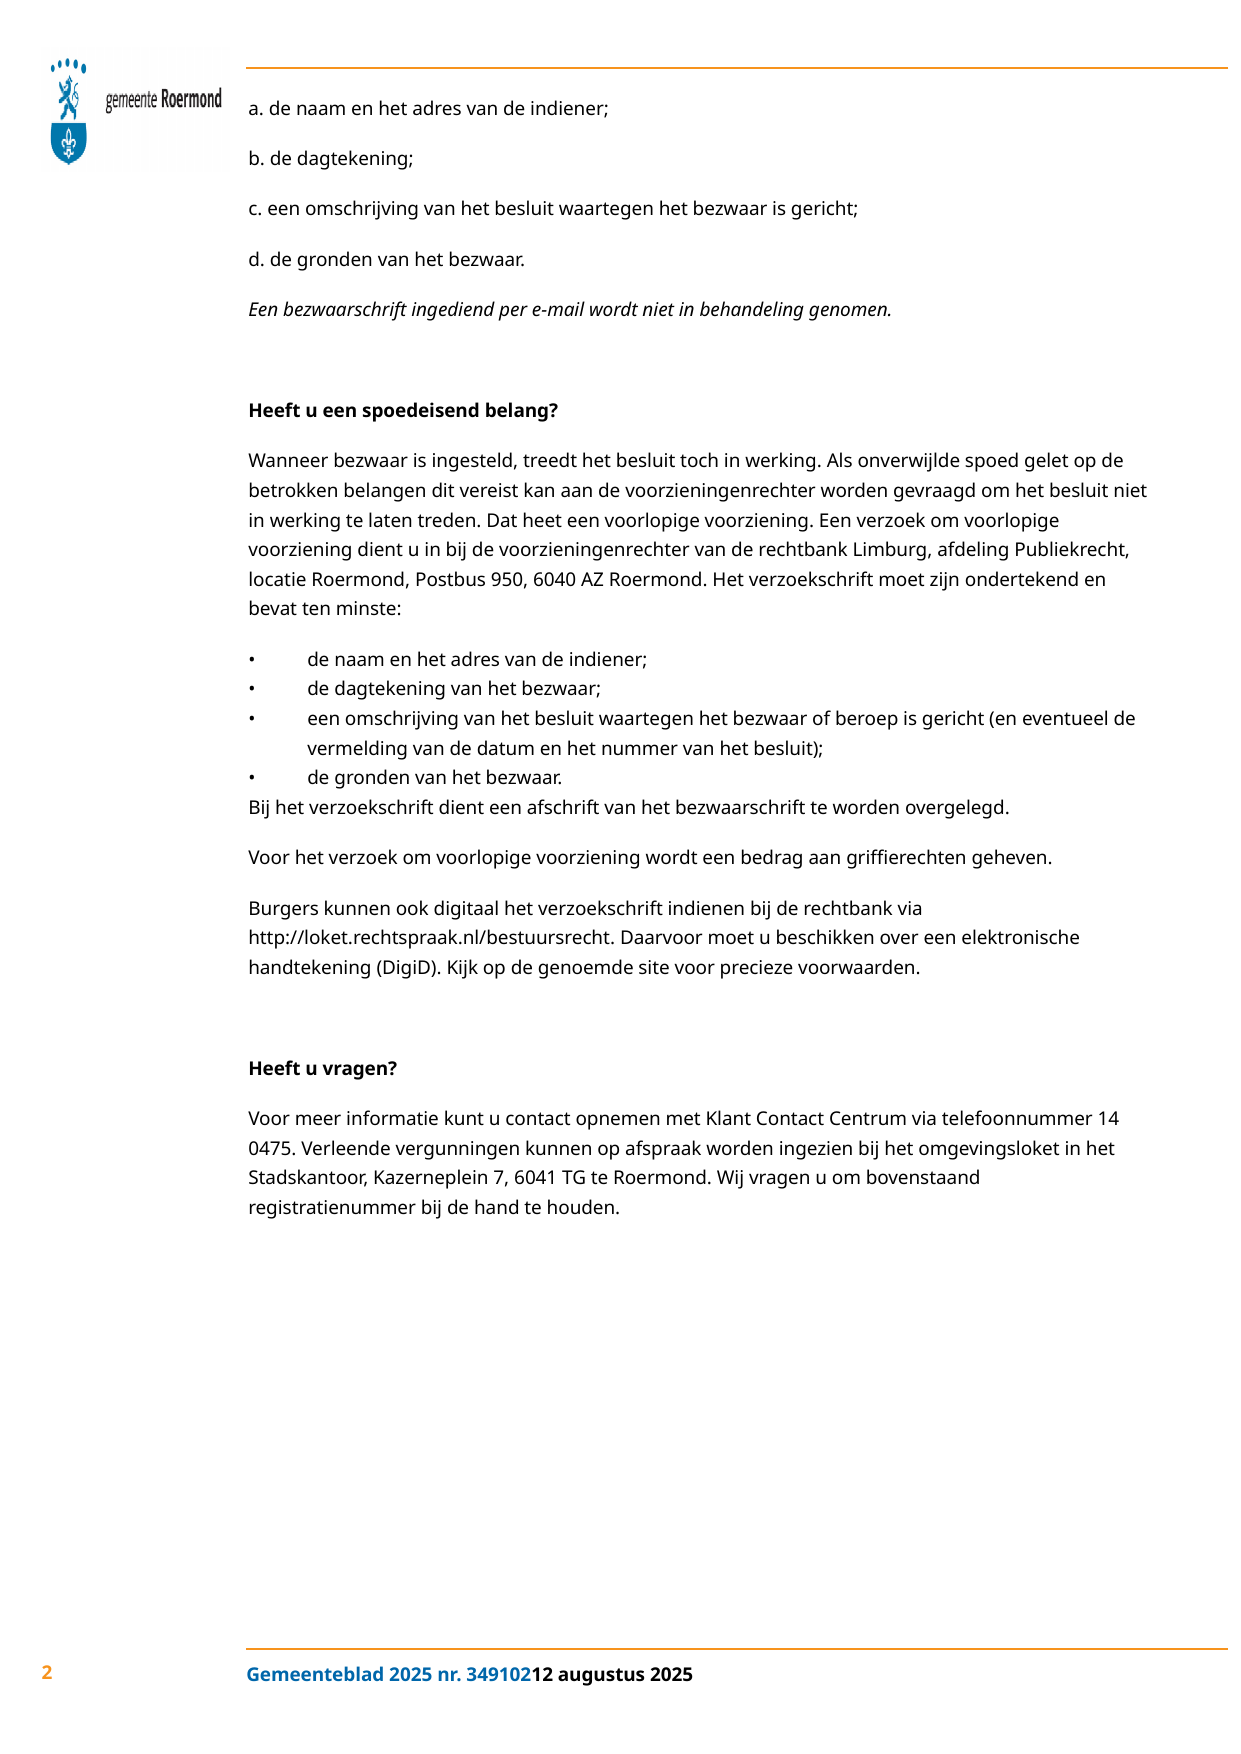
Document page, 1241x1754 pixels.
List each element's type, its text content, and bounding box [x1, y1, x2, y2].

text Voor het verzoek om voorlopige voorziening wordt een bedrag aan griffierechten geheven. [248, 844, 1152, 870]
list een omschrijving van het besluit waartegen het bezwaar of beroep is gericht (en eventueel de vermelding van de datum en het nummer van het besluit); [248, 705, 1152, 761]
text Burgers kunnen ook digitaal het verzoekschrift indienen bij de rechtbank via http://loket.rechtspraak.nl/bestuursrecht. Daarvoor moet u beschikken over een elektronische handtekening (DigiD). Kijk op de genoemde site voor precieze voorwaarden. [248, 895, 1152, 980]
text Een bezwaarschrift ingediend per e-mail wordt niet in behandeling genomen. [248, 296, 1152, 322]
text Heeft u een spoedeisend belang? [248, 397, 1152, 423]
text Bij het verzoekschrift dient een afschrift van het bezwaarschrift te worden overgelegd. [248, 794, 1152, 820]
text b. de dagtekening; [248, 145, 1152, 171]
list de gronden van het bezwaar. [248, 764, 1152, 790]
picture [41, 47, 231, 172]
text Wanneer bezwaar is ingesteld, treedt het besluit toch in werking. Als onverwijlde spoed gelet op de betrokken belangen dit vereist kan aan de voorzieningenrechter worden gevraagd om het besluit niet in werking te laten treden. Dat heet een voorlopige voorziening. Een verzoek om voorlopige voorziening dient u in bij de voorzieningenrechter van de rechtbank Limburg, afdeling Publiekrecht, locatie Roermond, Postbus 950, 6040 AZ Roermond. Het verzoekschrift moet zijn ondertekend en bevat ten minste: [248, 448, 1152, 621]
list de naam en het adres van de indiener; [248, 646, 1152, 672]
text d. de gronden van het bezwaar. [248, 246, 1152, 272]
text Heeft u vragen? [248, 1055, 1152, 1081]
text Voor meer informatie kunt u contact opnemen met Klant Contact Centrum via telefoonnummer 14 0475. Verleende vergunningen kunnen op afspraak worden ingezien bij het omgevingsloket in het Stadskantoor, Kazerneplein 7, 6041 TG te Roermond. Wij vragen u om bovenstaand registratienummer bij de hand te houden. [248, 1105, 1152, 1220]
text c. een omschrijving van het besluit waartegen het bezwaar is gericht; [248, 196, 1152, 221]
list de dagtekening van het bezwaar; [248, 676, 1152, 701]
text a. de naam en het adres van de indiener; [248, 95, 1152, 121]
